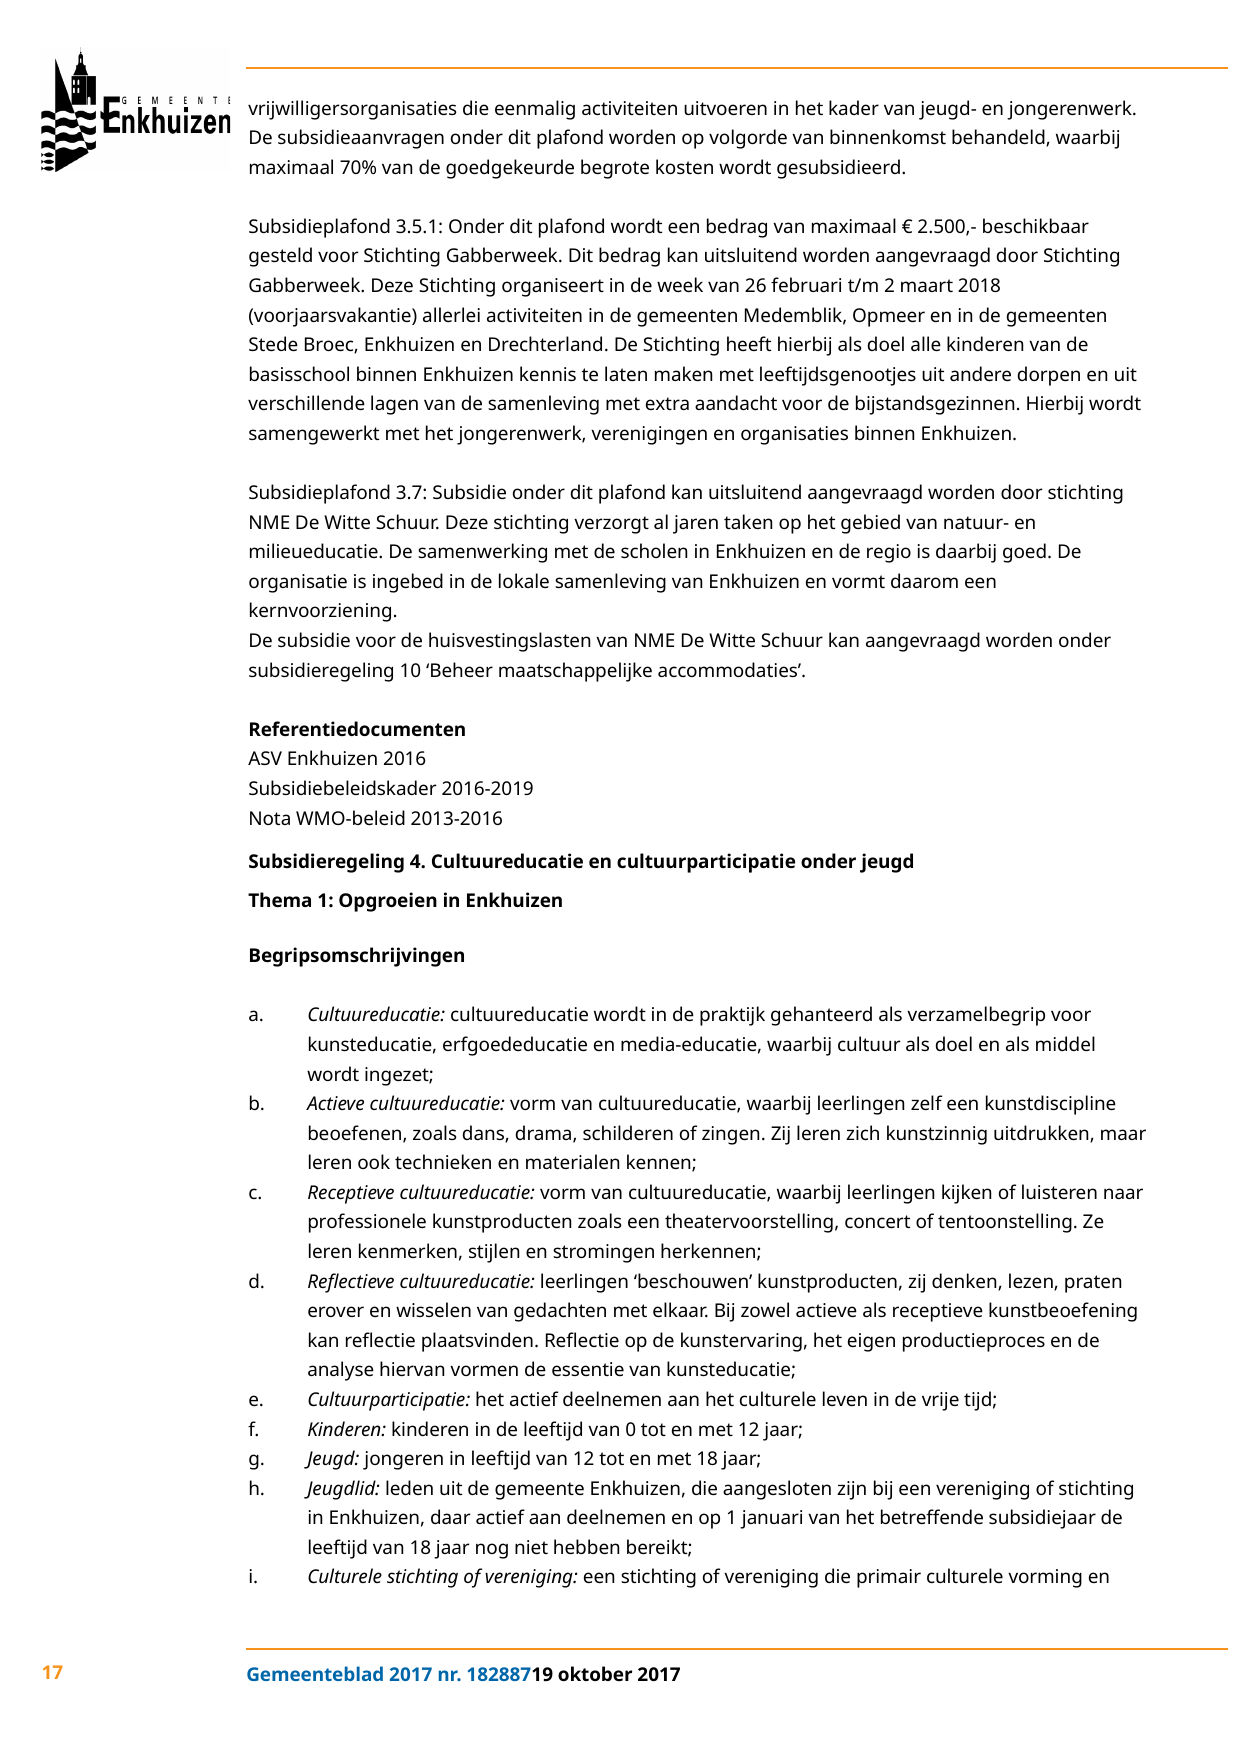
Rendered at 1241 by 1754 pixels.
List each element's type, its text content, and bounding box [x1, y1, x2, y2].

list Jeugdlid: leden uit de gemeente Enkhuizen, die aangesloten zijn bij een vereniging of stichting in Enkhuizen, daar actief aan deelnemen en op 1 januari van het betreffende subsidiejaar de leeftijd van 18 jaar nog niet hebben bereikt; [248, 1475, 1152, 1560]
list Culturele stichting of vereniging: een stichting of vereniging die primair culturele vorming en [248, 1564, 1152, 1589]
text Referentiedocumenten [248, 716, 1152, 742]
text De subsidie voor de huisvestingslasten van NME De Witte Schuur kan aangevraagd worden onder subsidieregeling 10 ‘Beheer maatschappelijke accommodaties’. [248, 627, 1152, 683]
text Nota WMO-beleid 2013-2016 [248, 805, 1152, 831]
list Jeugd: jongeren in leeftijd van 12 tot en met 18 jaar; [248, 1445, 1152, 1471]
list Reflectieve cultuureducatie: leerlingen ‘beschouwen’ kunstproducten, zij denken, lezen, praten erover en wisselen van gedachten met elkaar. Bij zowel actieve als receptieve kunstbeoefening kan reflectie plaatsvinden. Reflectie op de kunstervaring, het eigen productieproces en de analyse hiervan vormen de essentie van kunsteducatie; [248, 1268, 1152, 1382]
text Subsidiebeleidskader 2016-2019 [248, 775, 1152, 801]
text vrijwilligersorganisaties die eenmalig activiteiten uitvoeren in het kader van jeugd- en jongerenwerk. De subsidieaanvragen onder dit plafond worden op volgorde van binnenkomst behandeld, waarbij maximaal 70% van de goedgekeurde begrote kosten wordt gesubsidieerd. [248, 95, 1152, 180]
text Subsidieplafond 3.7: Subsidie onder dit plafond kan uitsluitend aangevraagd worden door stichting NME De Witte Schuur. Deze stichting verzorgt al jaren taken op het gebied van natuur- en milieueducatie. De samenwerking met de scholen in Enkhuizen en de regio is daarbij goed. De organisatie is ingebed in de lokale samenleving van Enkhuizen en vormt daarom een kernvoorziening. [248, 479, 1152, 623]
text Thema 1: Opgroeien in Enkhuizen [248, 887, 1152, 913]
text Begripsomschrijvingen [248, 942, 1152, 968]
list Cultuurparticipatie: het actief deelnemen aan het culturele leven in de vrije tijd; [248, 1386, 1152, 1412]
text Subsidieregeling 4. Cultuureducatie en cultuurparticipatie onder jeugd [248, 848, 1152, 874]
picture [41, 47, 231, 172]
list Cultuureducatie: cultuureducatie wordt in de praktijk gehanteerd als verzamelbegrip voor kunsteducatie, erfgoededucatie en media-educatie, waarbij cultuur als doel en als middel wordt ingezet; [248, 1002, 1152, 1087]
text ASV Enkhuizen 2016 [248, 746, 1152, 771]
list Receptieve cultuureducatie: vorm van cultuureducatie, waarbij leerlingen kijken of luisteren naar professionele kunstproducten zoals een theatervoorstelling, concert of tentoonstelling. Ze leren kenmerken, stijlen en stromingen herkennen; [248, 1179, 1152, 1264]
list Actieve cultuureducatie: vorm van cultuureducatie, waarbij leerlingen zelf een kunstdiscipline beoefenen, zoals dans, drama, schilderen of zingen. Zij leren zich kunstzinnig uitdrukken, maar leren ook technieken en materialen kennen; [248, 1090, 1152, 1175]
text Subsidieplafond 3.5.1: Onder dit plafond wordt een bedrag van maximaal € 2.500,- beschikbaar gesteld voor Stichting Gabberweek. Dit bedrag kan uitsluitend worden aangevraagd door Stichting Gabberweek. Deze Stichting organiseert in de week van 26 februari t/m 2 maart 2018 (voorjaarsvakantie) allerlei activiteiten in de gemeenten Medemblik, Opmeer en in de gemeenten Stede Broec, Enkhuizen en Drechterland. De Stichting heeft hierbij als doel alle kinderen van de basisschool binnen Enkhuizen kennis te laten maken met leeftijdsgenootjes uit andere dorpen en uit verschillende lagen van de samenleving met extra aandacht voor de bijstandsgezinnen. Hierbij wordt samengewerkt met het jongerenwerk, verenigingen en organisaties binnen Enkhuizen. [248, 213, 1152, 446]
list Kinderen: kinderen in de leeftijd van 0 tot en met 12 jaar; [248, 1416, 1152, 1442]
